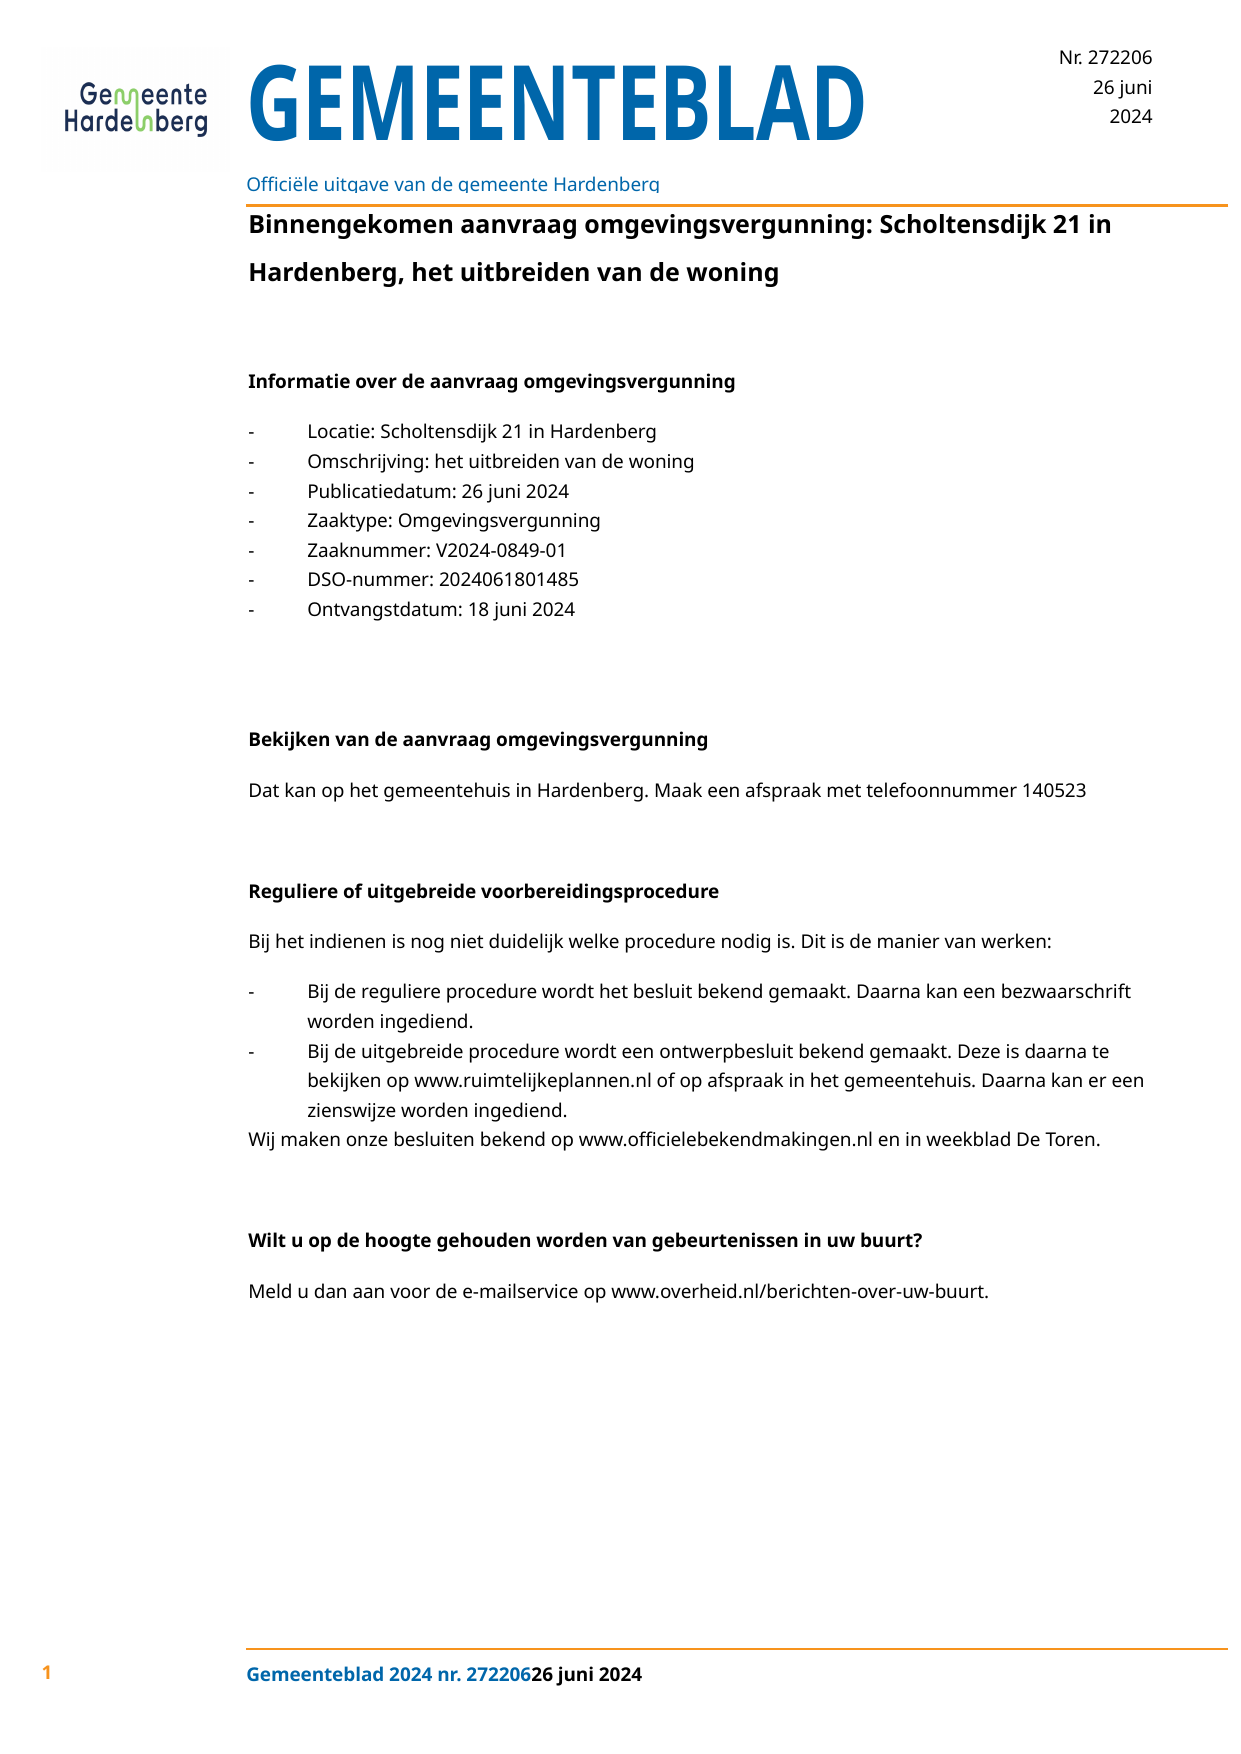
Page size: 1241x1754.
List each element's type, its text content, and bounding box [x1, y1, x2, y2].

list Locatie: Scholtensdijk 21 in Hardenberg [248, 419, 1152, 444]
list DSO-nummer: 2024061801485 [248, 567, 1152, 592]
text Reguliere of uitgebreide voorbereidingsprocedure [248, 878, 1152, 904]
text Binnengekomen aanvraag omgevingsvergunning: Scholtensdijk 21 in Hardenberg, het uitbreiden van de woning [248, 207, 1152, 288]
text Bij het indienen is nog niet duidelijk welke procedure nodig is. Dit is de manier van werken: [248, 928, 1152, 954]
list Omschrijving: het uitbreiden van de woning [248, 448, 1152, 474]
list Bij de reguliere procedure wordt het besluit bekend gemaakt. Daarna kan een bezwaarschrift worden ingediend. [248, 979, 1152, 1034]
picture [41, 47, 231, 172]
list Zaaknummer: V2024-0849-01 [248, 537, 1152, 563]
text Wilt u op de hoogte gehouden worden van gebeurtenissen in uw buurt? [248, 1227, 1152, 1253]
text Meld u dan aan voor de e-mailservice op www.overheid.nl/berichten-over-uw-buurt. [248, 1278, 1152, 1304]
list Bij de uitgebreide procedure wordt een ontwerpbesluit bekend gemaakt. Deze is daarna te bekijken op www.ruimtelijkeplannen.nl of op afspraak in het gemeentehuis. Daarna kan er een zienswijze worden ingediend. [248, 1038, 1152, 1123]
text Informatie over de aanvraag omgevingsvergunning [248, 368, 1152, 394]
text Bekijken van de aanvraag omgevingsvergunning [248, 727, 1152, 752]
list Publicatiedatum: 26 juni 2024 [248, 478, 1152, 504]
list Ontvangstdatum: 18 juni 2024 [248, 596, 1152, 622]
text Dat kan op het gemeentehuis in Hardenberg. Maak een afspraak met telefoonnummer 140523 [248, 777, 1152, 803]
list Zaaktype: Omgevingsvergunning [248, 507, 1152, 533]
text Wij maken onze besluiten bekend op www.officielebekendmakingen.nl en in weekblad De Toren. [248, 1127, 1152, 1152]
